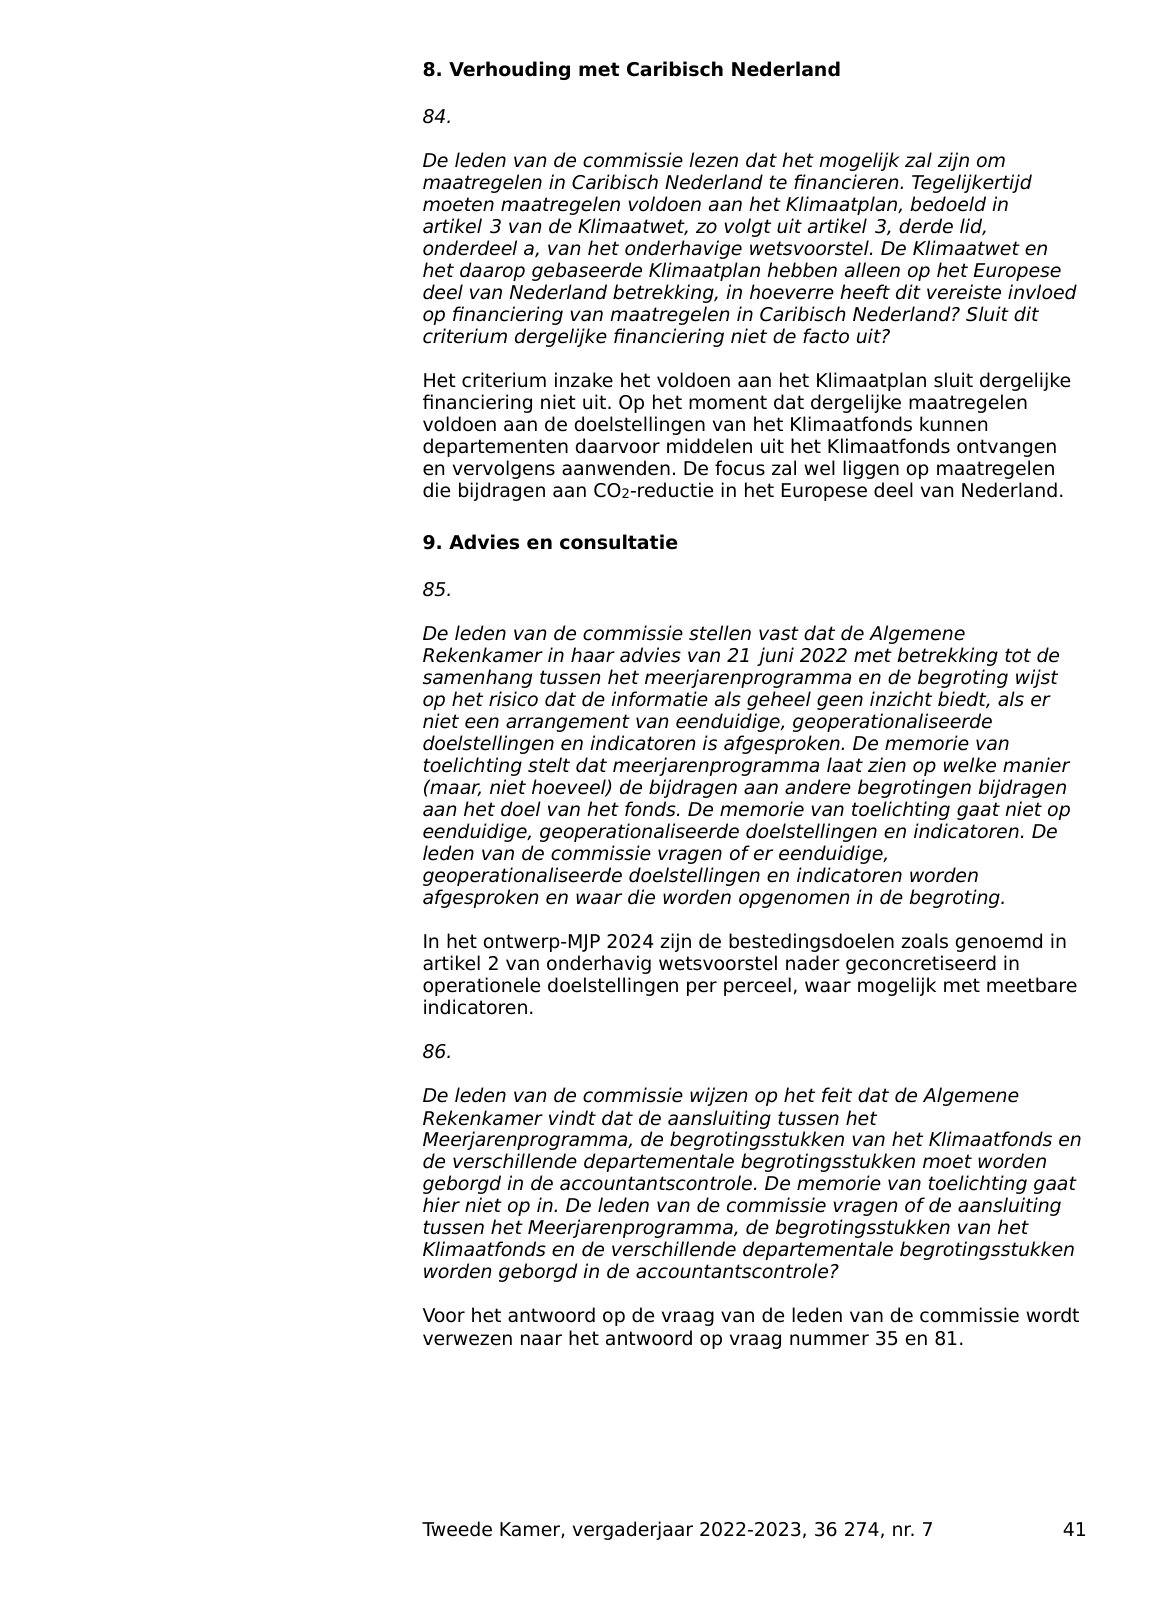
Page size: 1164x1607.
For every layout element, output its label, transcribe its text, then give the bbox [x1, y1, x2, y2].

subtitle 9. Advies en consultatie [422, 532, 1087, 554]
text De leden van de commissie stellen vast dat de Algemene Rekenkamer in haar advies van 21 juni 2022 met betrekking tot de samenhang tussen het meerjarenprogramma en de begroting wijst op het risico dat de informatie als geheel geen inzicht biedt, als er niet een arrangement van eenduidige, geoperationaliseerde doelstellingen en indicatoren is afgesproken. De memorie van toelichting stelt dat meerjarenprogramma laat zien op welke manier (maar, niet hoeveel) de bijdragen aan andere begrotingen bijdragen aan het doel van het fonds. De memorie van toelichting gaat niet op eenduidige, geoperationaliseerde doelstellingen en indicatoren. De leden van de commissie vragen of er eenduidige, geoperationaliseerde doelstellingen en indicatoren worden afgesproken en waar die worden opgenomen in de begroting. [422, 623, 1087, 909]
text Het criterium inzake het voldoen aan het Klimaatplan sluit dergelijke financiering niet uit. Op het moment dat dergelijke maatregelen voldoen aan de doelstellingen van het Klimaatfonds kunnen departementen daarvoor middelen uit het Klimaatfonds ontvangen en vervolgens aanwenden. De focus zal wel liggen op maatregelen die bijdragen aan CO2-reductie in het Europese deel van Nederland. [422, 370, 1087, 502]
text In het ontwerp-MJP 2024 zijn de bestedingsdoelen zoals genoemd in artikel 2 van onderhavig wetsvoorstel nader geconcretiseerd in operationele doelstellingen per perceel, waar mogelijk met meetbare indicatoren. [422, 931, 1087, 1019]
text Voor het antwoord op de vraag van de leden van de commissie wordt verwezen naar het antwoord op vraag nummer 35 en 81. [422, 1305, 1087, 1349]
subtitle 86. [422, 1041, 1087, 1063]
subtitle 84. [422, 106, 1087, 128]
text De leden van de commissie lezen dat het mogelijk zal zijn om maatregelen in Caribisch Nederland te financieren. Tegelijkertijd moeten maatregelen voldoen aan het Klimaatplan, bedoeld in artikel 3 van de Klimaatwet, zo volgt uit artikel 3, derde lid, onderdeel a, van het onderhavige wetsvoorstel. De Klimaatwet en het daarop gebaseerde Klimaatplan hebben alleen op het Europese deel van Nederland betrekking, in hoeverre heeft dit vereiste invloed op financiering van maatregelen in Caribisch Nederland? Sluit dit criterium dergelijke financiering niet de facto uit? [422, 150, 1087, 348]
subtitle 85. [422, 579, 1087, 601]
subtitle 8. Verhouding met Caribisch Nederland [422, 59, 1087, 81]
text De leden van de commissie wijzen op het feit dat de Algemene Rekenkamer vindt dat de aansluiting tussen het Meerjarenprogramma, de begrotingsstukken van het Klimaatfonds en de verschillende departementale begrotingsstukken moet worden geborgd in de accountantscontrole. De memorie van toelichting gaat hier niet op in. De leden van de commissie vragen of de aansluiting tussen het Meerjarenprogramma, de begrotingsstukken van het Klimaatfonds en de verschillende departementale begrotingsstukken worden geborgd in de accountantscontrole? [422, 1085, 1087, 1283]
